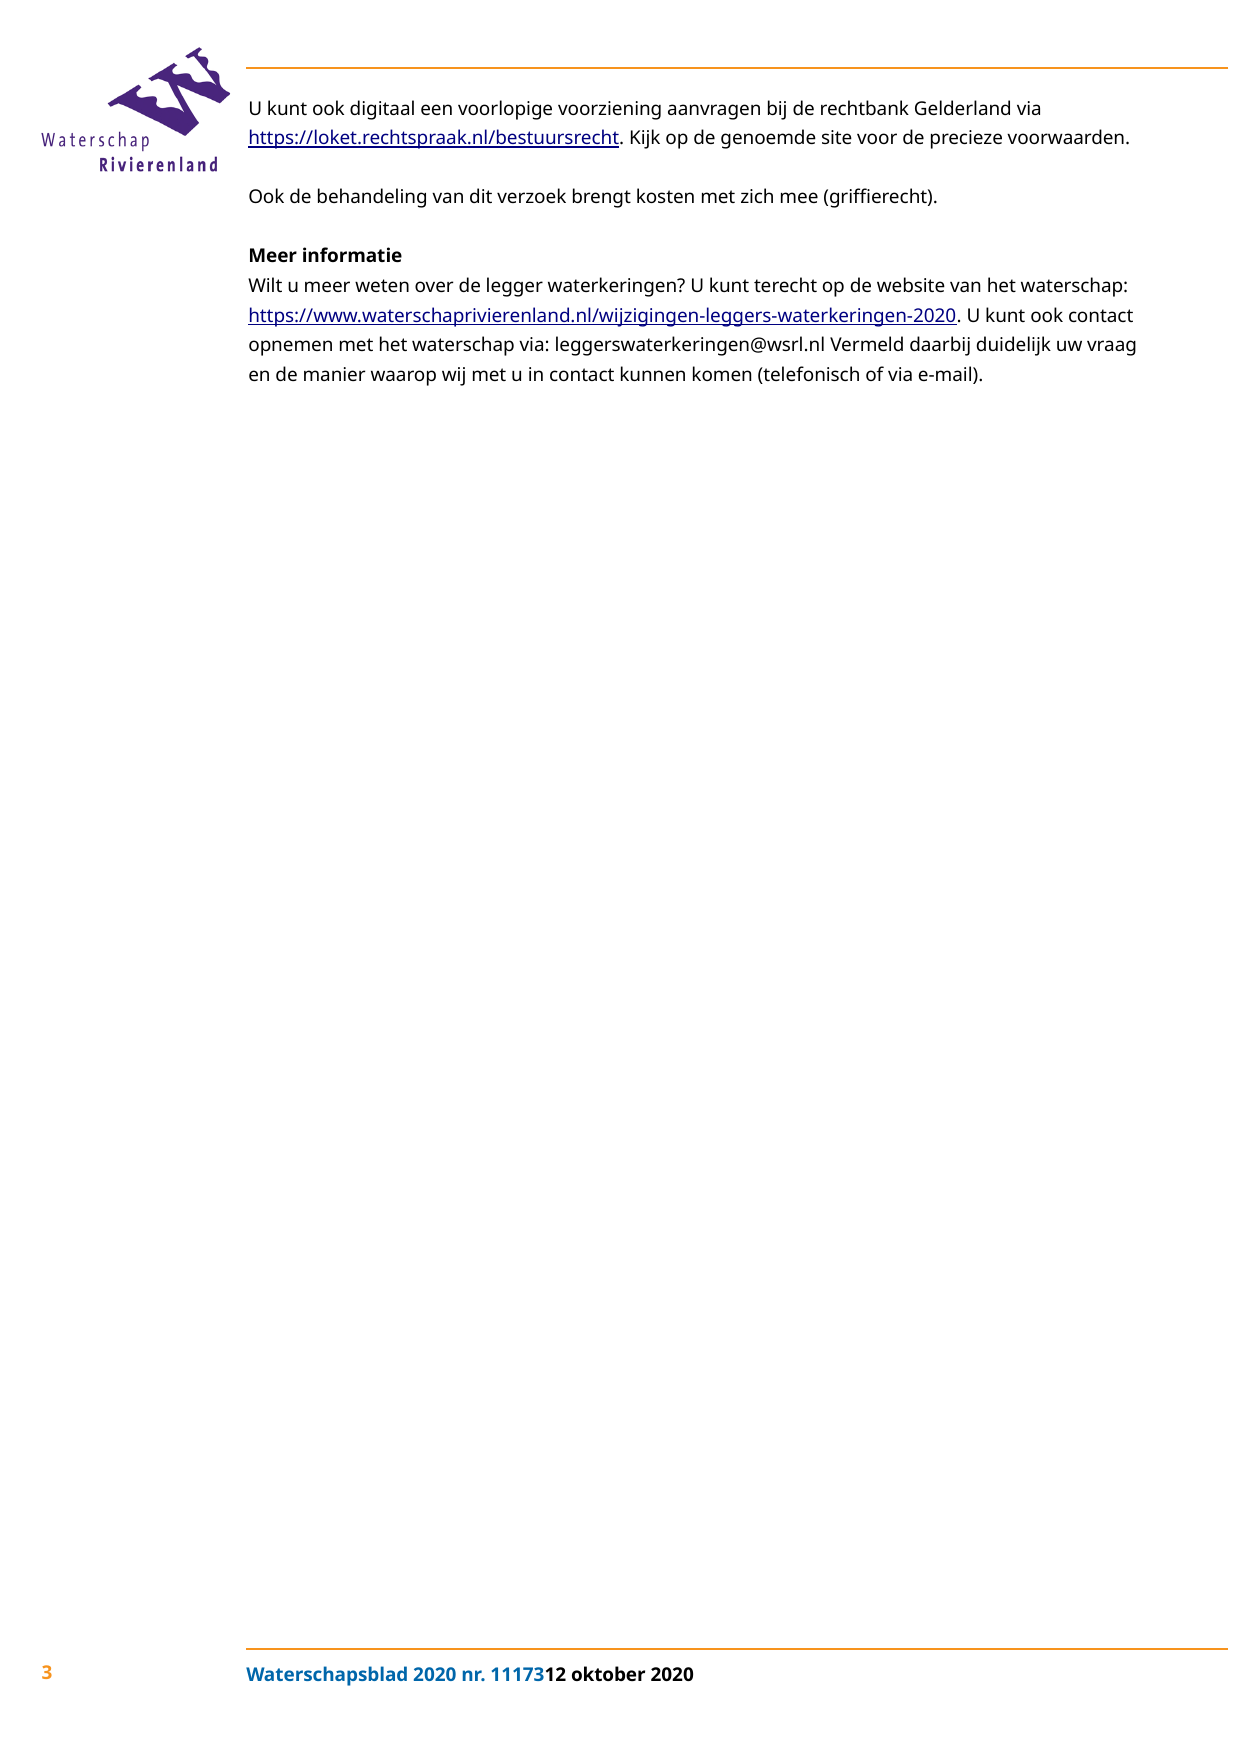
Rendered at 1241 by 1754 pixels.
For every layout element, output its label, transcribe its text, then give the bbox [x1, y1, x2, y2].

text Wilt u meer weten over de legger waterkeringen? U kunt terecht op de website van het waterschap: https://www.waterschaprivierenland.nl/wijzigingen-leggers-waterkeringen-2020. U kunt ook contact opnemen met het waterschap via: leggerswaterkeringen@wsrl.nl Vermeld daarbij duidelijk uw vraag en de manier waarop wij met u in contact kunnen komen (telefonisch of via e-mail). [248, 272, 1152, 387]
text Meer informatie [248, 243, 1152, 268]
picture [41, 47, 231, 172]
text Ook de behandeling van dit verzoek brengt kosten met zich mee (griffierecht). [248, 183, 1152, 209]
text U kunt ook digitaal een voorlopige voorziening aanvragen bij de rechtbank Gelderland via https://loket.rechtspraak.nl/bestuursrecht. Kijk op de genoemde site voor de precieze voorwaarden. [248, 95, 1152, 150]
